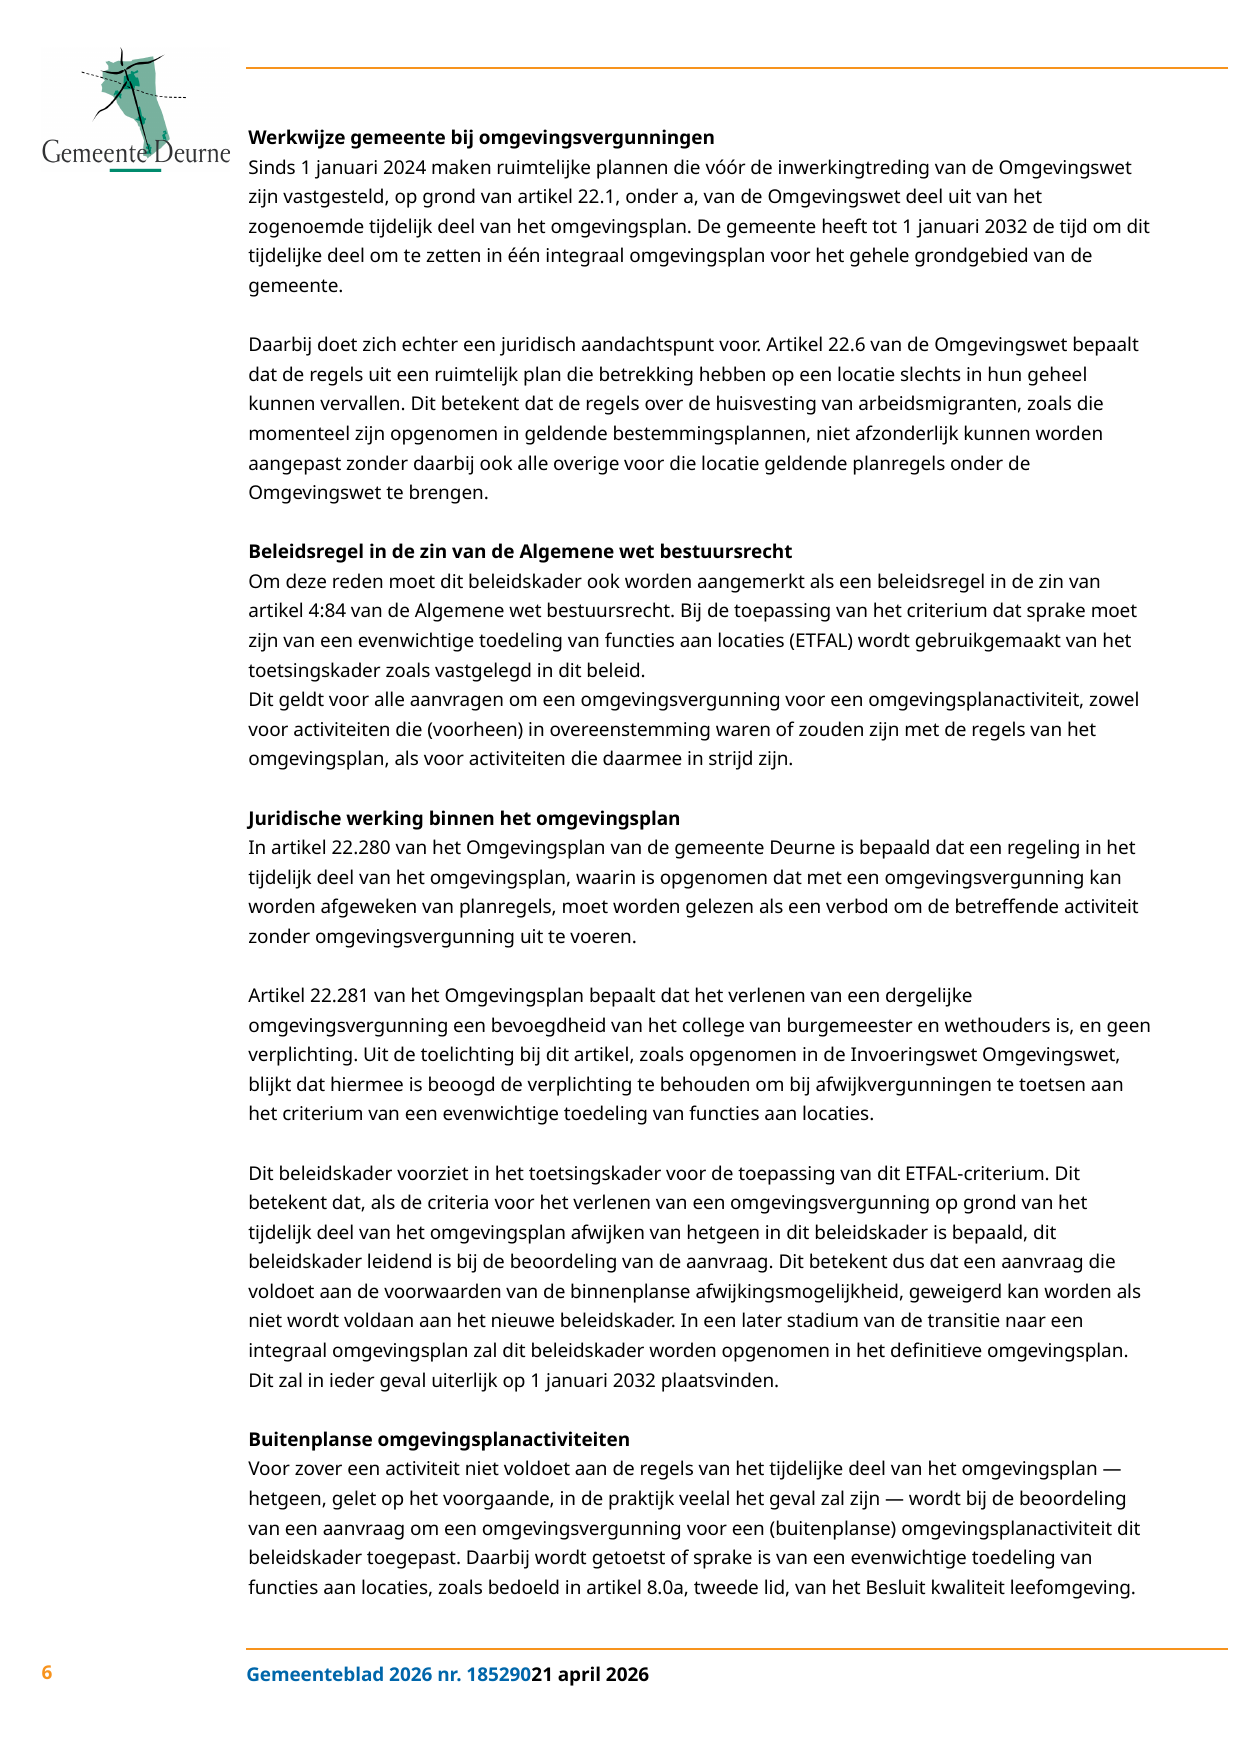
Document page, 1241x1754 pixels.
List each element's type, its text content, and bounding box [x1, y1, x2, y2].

text Buitenplanse omgevingsplanactiviteiten [248, 1426, 1152, 1452]
picture [41, 47, 231, 172]
text Werkwijze gemeente bij omgevingsvergunningen [248, 124, 1152, 150]
text Om deze reden moet dit beleidskader ook worden aangemerkt als een beleidsregel in de zin van artikel 4:84 van de Algemene wet bestuursrecht. Bij de toepassing van het criterium dat sprake moet zijn van een evenwichtige toedeling van functies aan locaties (ETFAL) wordt gebruikgemaakt van het toetsingskader zoals vastgelegd in dit beleid. [248, 568, 1152, 683]
text Beleidsregel in de zin van de Algemene wet bestuursrecht [248, 538, 1152, 564]
text In artikel 22.280 van het Omgevingsplan van de gemeente Deurne is bepaald dat een regeling in het tijdelijk deel van het omgevingsplan, waarin is opgenomen dat met een omgevingsvergunning kan worden afgeweken van planregels, moet worden gelezen als een verbod om de betreffende activiteit zonder omgevingsvergunning uit te voeren. [248, 834, 1152, 949]
text Dit geldt voor alle aanvragen om een omgevingsvergunning voor een omgevingsplanactiviteit, zowel voor activiteiten die (voorheen) in overeenstemming waren of zouden zijn met de regels van het omgevingsplan, als voor activiteiten die daarmee in strijd zijn. [248, 686, 1152, 771]
text Sinds 1 januari 2024 maken ruimtelijke plannen die vóór de inwerkingtreding van de Omgevingswet zijn vastgesteld, op grond van artikel 22.1, onder a, van de Omgevingswet deel uit van het zogenoemde tijdelijk deel van het omgevingsplan. De gemeente heeft tot 1 januari 2032 de tijd om dit tijdelijke deel om te zetten in één integraal omgevingsplan voor het gehele grondgebied van de gemeente. [248, 154, 1152, 298]
text Artikel 22.281 van het Omgevingsplan bepaalt dat het verlenen van een dergelijke omgevingsvergunning een bevoegdheid van het college van burgemeester en wethouders is, en geen verplichting. Uit de toelichting bij dit artikel, zoals opgenomen in de Invoeringswet Omgevingswet, blijkt dat hiermee is beoogd de verplichting te behouden om bij afwijkvergunningen te toetsen aan het criterium van een evenwichtige toedeling van functies aan locaties. [248, 982, 1152, 1126]
text Voor zover een activiteit niet voldoet aan de regels van het tijdelijke deel van het omgevingsplan — hetgeen, gelet op het voorgaande, in de praktijk veelal het geval zal zijn — wordt bij de beoordeling van een aanvraag om een omgevingsvergunning voor een (buitenplanse) omgevingsplanactiviteit dit beleidskader toegepast. Daarbij wordt getoetst of sprake is van een evenwichtige toedeling van functies aan locaties, zoals bedoeld in artikel 8.0a, tweede lid, van het Besluit kwaliteit leefomgeving. [248, 1456, 1152, 1600]
text Juridische werking binnen het omgevingsplan [248, 805, 1152, 831]
text Daarbij doet zich echter een juridisch aandachtspunt voor. Artikel 22.6 van de Omgevingswet bepaalt dat de regels uit een ruimtelijk plan die betrekking hebben op een locatie slechts in hun geheel kunnen vervallen. Dit betekent dat de regels over de huisvesting van arbeidsmigranten, zoals die momenteel zijn opgenomen in geldende bestemmingsplannen, niet afzonderlijk kunnen worden aangepast zonder daarbij ook alle overige voor die locatie geldende planregels onder de Omgevingswet te brengen. [248, 331, 1152, 505]
text Dit beleidskader voorziet in het toetsingskader voor de toepassing van dit ETFAL-criterium. Dit betekent dat, als de criteria voor het verlenen van een omgevingsvergunning op grond van het tijdelijk deel van het omgevingsplan afwijken van hetgeen in dit beleidskader is bepaald, dit beleidskader leidend is bij de beoordeling van de aanvraag. Dit betekent dus dat een aanvraag die voldoet aan de voorwaarden van de binnenplanse afwijkingsmogelijkheid, geweigerd kan worden als niet wordt voldaan aan het nieuwe beleidskader. In een later stadium van de transitie naar een integraal omgevingsplan zal dit beleidskader worden opgenomen in het definitieve omgevingsplan. Dit zal in ieder geval uiterlijk op 1 januari 2032 plaatsvinden. [248, 1160, 1152, 1393]
